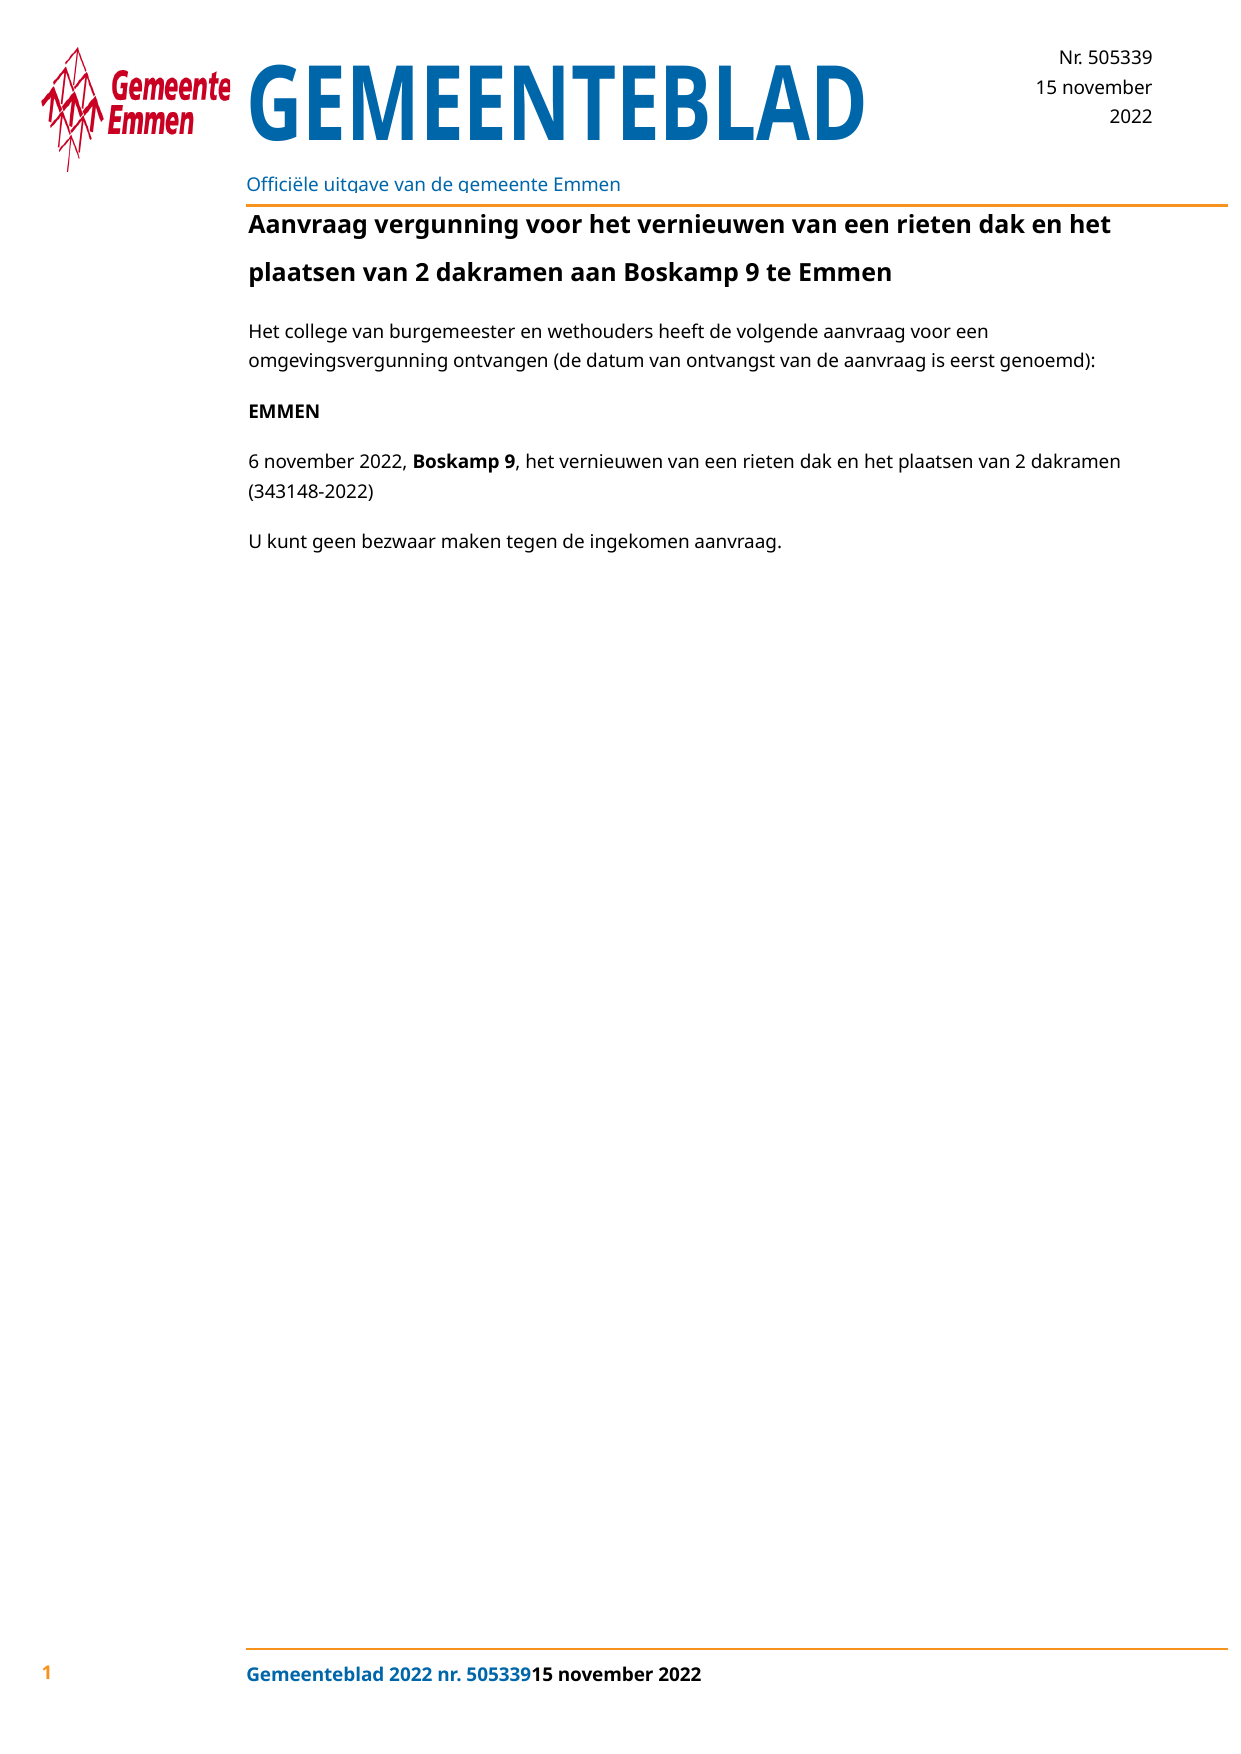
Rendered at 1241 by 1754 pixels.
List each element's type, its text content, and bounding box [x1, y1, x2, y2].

text Het college van burgemeester en wethouders heeft de volgende aanvraag voor een omgevingsvergunning ontvangen (de datum van ontvangst van de aanvraag is eerst genoemd): [248, 318, 1152, 373]
picture [41, 47, 231, 172]
text 6 november 2022, Boskamp 9, het vernieuwen van een rieten dak en het plaatsen van 2 dakramen (343148-2022) [248, 448, 1152, 504]
text U kunt geen bezwaar maken tegen de ingekomen aanvraag. [248, 528, 1152, 554]
text EMMEN [248, 398, 1152, 424]
text Aanvraag vergunning voor het vernieuwen van een rieten dak en het plaatsen van 2 dakramen aan Boskamp 9 te Emmen [248, 207, 1152, 288]
